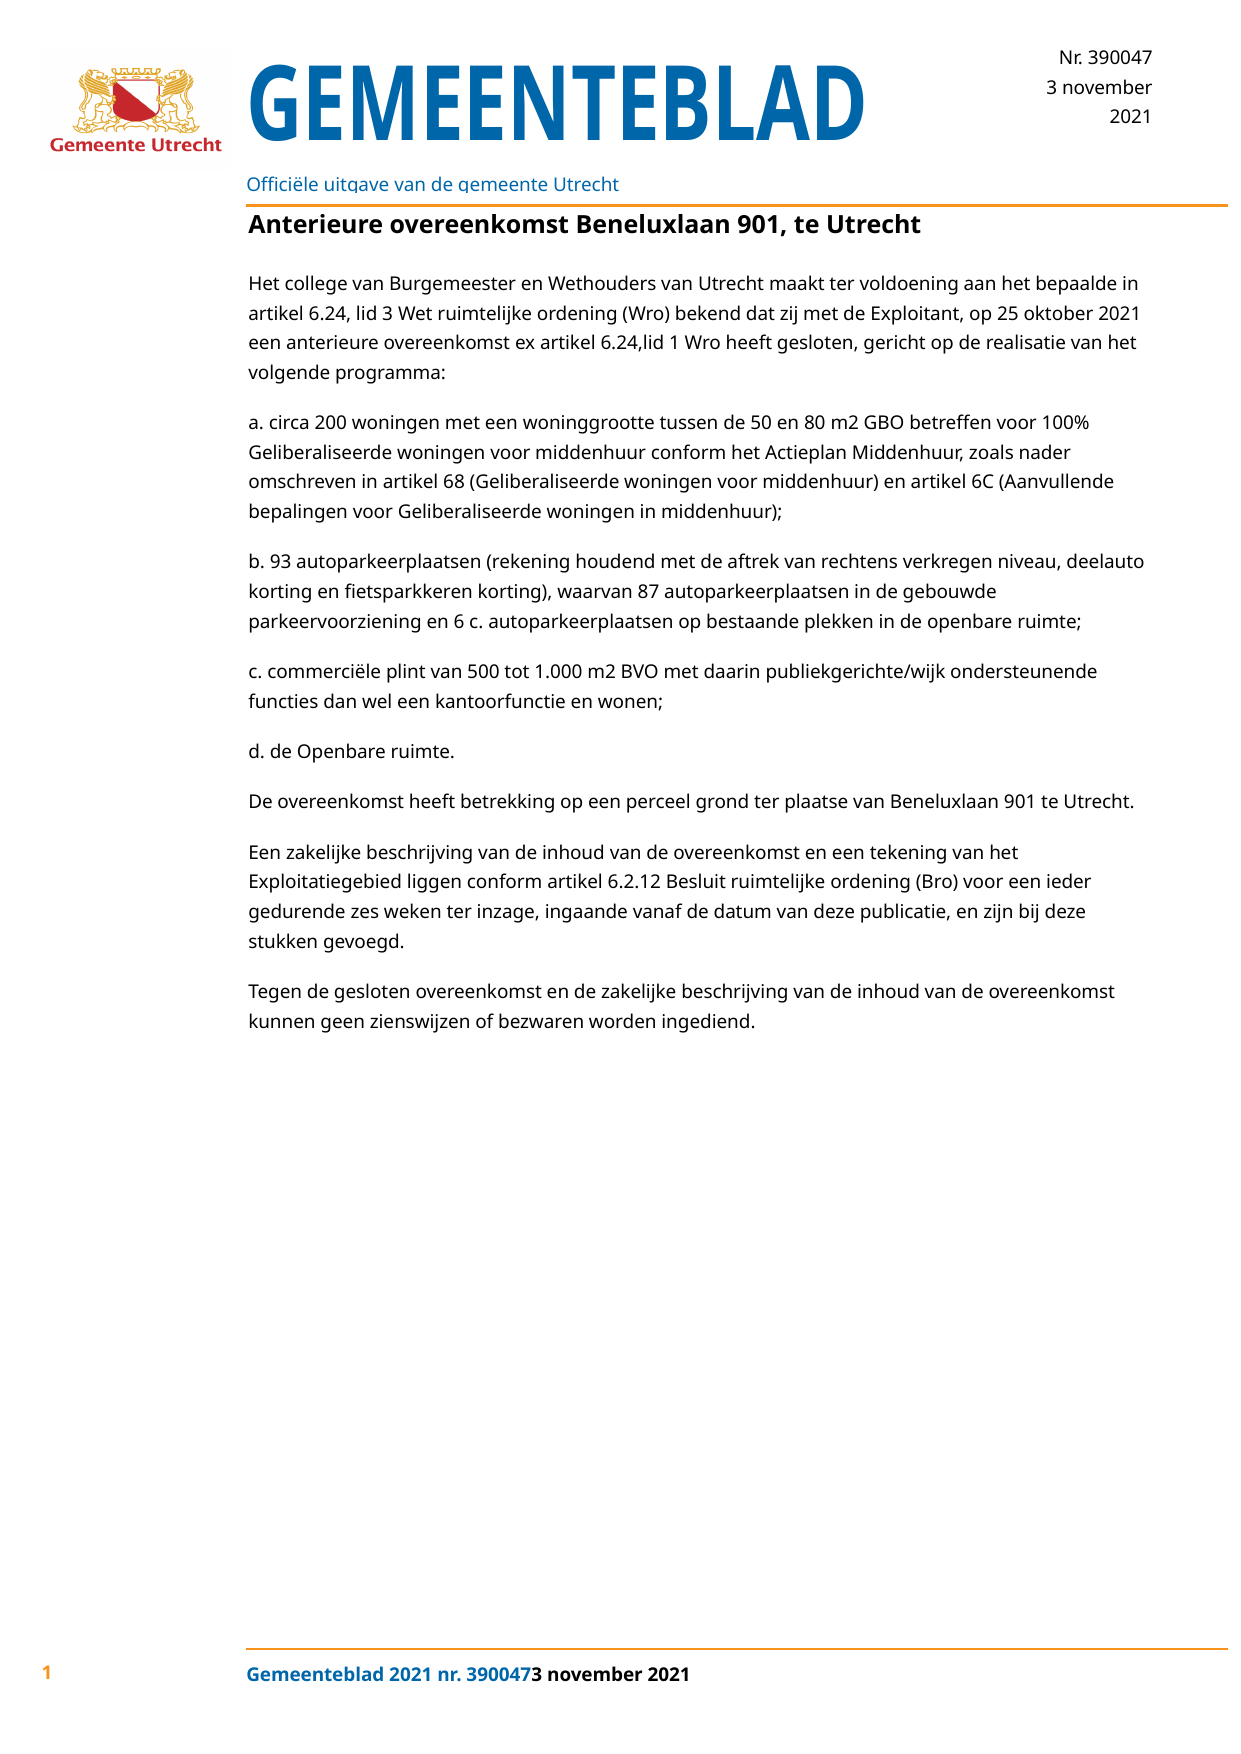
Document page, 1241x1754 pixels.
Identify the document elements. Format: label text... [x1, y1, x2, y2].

text c. commerciële plint van 500 tot 1.000 m2 BVO met daarin publiekgerichte/wijk ondersteunende functies dan wel een kantoorfunctie en wonen; [248, 658, 1152, 713]
text d. de Openbare ruimte. [248, 738, 1152, 764]
text De overeenkomst heeft betrekking op een perceel grond ter plaatse van Beneluxlaan 901 te Utrecht. [248, 789, 1152, 814]
text Tegen de gesloten overeenkomst en de zakelijke beschrijving van de inhoud van de overeenkomst kunnen geen zienswijzen of bezwaren worden ingediend. [248, 978, 1152, 1033]
picture [41, 47, 231, 172]
text a. circa 200 woningen met een woninggrootte tussen de 50 en 80 m2 GBO betreffen voor 100% Geliberaliseerde woningen voor middenhuur conform het Actieplan Middenhuur, zoals nader omschreven in artikel 68 (Geliberaliseerde woningen voor middenhuur) en artikel 6C (Aanvullende bepalingen voor Geliberaliseerde woningen in middenhuur); [248, 409, 1152, 524]
text Een zakelijke beschrijving van de inhoud van de overeenkomst en een tekening van het Exploitatiegebied liggen conform artikel 6.2.12 Besluit ruimtelijke ordening (Bro) voor een ieder gedurende zes weken ter inzage, ingaande vanaf de datum van deze publicatie, en zijn bij deze stukken gevoegd. [248, 839, 1152, 953]
text Anterieure overeenkomst Beneluxlaan 901, te Utrecht [248, 207, 1152, 241]
text b. 93 autoparkeerplaatsen (rekening houdend met de aftrek van rechtens verkregen niveau, deelauto korting en fietsparkkeren korting), waarvan 87 autoparkeerplaatsen in de gebouwde parkeervoorziening en 6 c. autoparkeerplaatsen op bestaande plekken in de openbare ruimte; [248, 549, 1152, 633]
text Het college van Burgemeester en Wethouders van Utrecht maakt ter voldoening aan het bepaalde in artikel 6.24, lid 3 Wet ruimtelijke ordening (Wro) bekend dat zij met de Exploitant, op 25 oktober 2021 een anterieure overeenkomst ex artikel 6.24,lid 1 Wro heeft gesloten, gericht op de realisatie van het volgende programma: [248, 270, 1152, 385]
